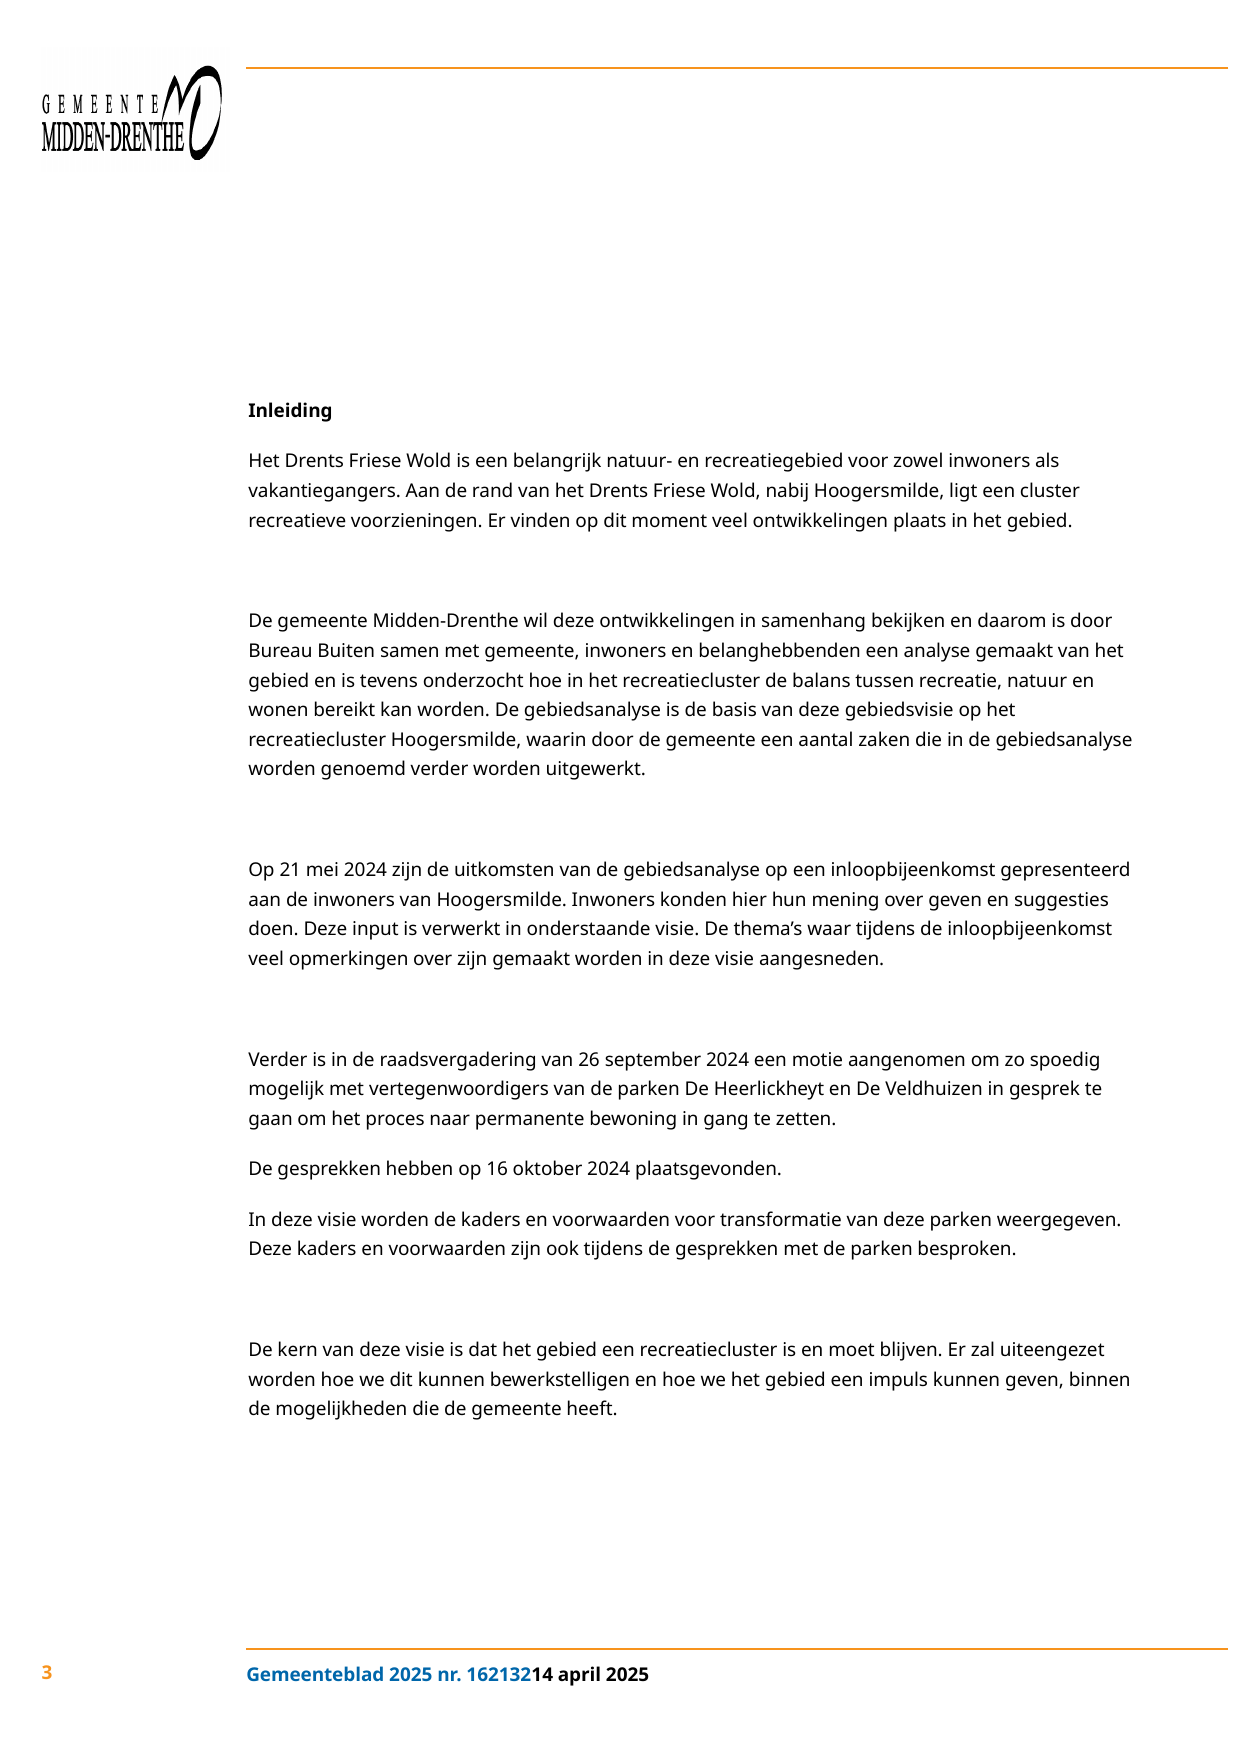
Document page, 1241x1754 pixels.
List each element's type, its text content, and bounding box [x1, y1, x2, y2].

picture [41, 47, 231, 172]
text In deze visie worden de kaders en voorwaarden voor transformatie van deze parken weergegeven. Deze kaders en voorwaarden zijn ook tijdens de gesprekken met de parken besproken. [248, 1206, 1152, 1261]
text De gemeente Midden-Drenthe wil deze ontwikkelingen in samenhang bekijken en daarom is door Bureau Buiten samen met gemeente, inwoners en belanghebbenden een analyse gemaakt van het gebied en is tevens onderzocht hoe in het recreatiecluster de balans tussen recreatie, natuur en wonen bereikt kan worden. De gebiedsanalyse is de basis van deze gebiedsvisie op het recreatiecluster Hoogersmilde, waarin door de gemeente een aantal zaken die in de gebiedsanalyse worden genoemd verder worden uitgewerkt. [248, 608, 1152, 781]
text Op 21 mei 2024 zijn de uitkomsten van de gebiedsanalyse op een inloopbijeenkomst gepresenteerd aan de inwoners van Hoogersmilde. Inwoners konden hier hun mening over geven en suggesties doen. Deze input is verwerkt in onderstaande visie. De thema’s waar tijdens de inloopbijeenkomst veel opmerkingen over zijn gemaakt worden in deze visie aangesneden. [248, 856, 1152, 971]
text Inleiding [248, 397, 1152, 423]
text De kern van deze visie is dat het gebied een recreatiecluster is en moet blijven. Er zal uiteengezet worden hoe we dit kunnen bewerkstelligen en hoe we het gebied een impuls kunnen geven, binnen de mogelijkheden die de gemeente heeft. [248, 1336, 1152, 1421]
text Verder is in de raadsvergadering van 26 september 2024 een motie aangenomen om zo spoedig mogelijk met vertegenwoordigers van de parken De Heerlickheyt en De Veldhuizen in gesprek te gaan om het proces naar permanente bewoning in gang te zetten. [248, 1046, 1152, 1131]
text Het Drents Friese Wold is een belangrijk natuur- en recreatiegebied voor zowel inwoners als vakantiegangers. Aan de rand van het Drents Friese Wold, nabij Hoogersmilde, ligt een cluster recreatieve voorzieningen. Er vinden op dit moment veel ontwikkelingen plaats in het gebied. [248, 448, 1152, 533]
text De gesprekken hebben op 16 oktober 2024 plaatsgevonden. [248, 1156, 1152, 1181]
